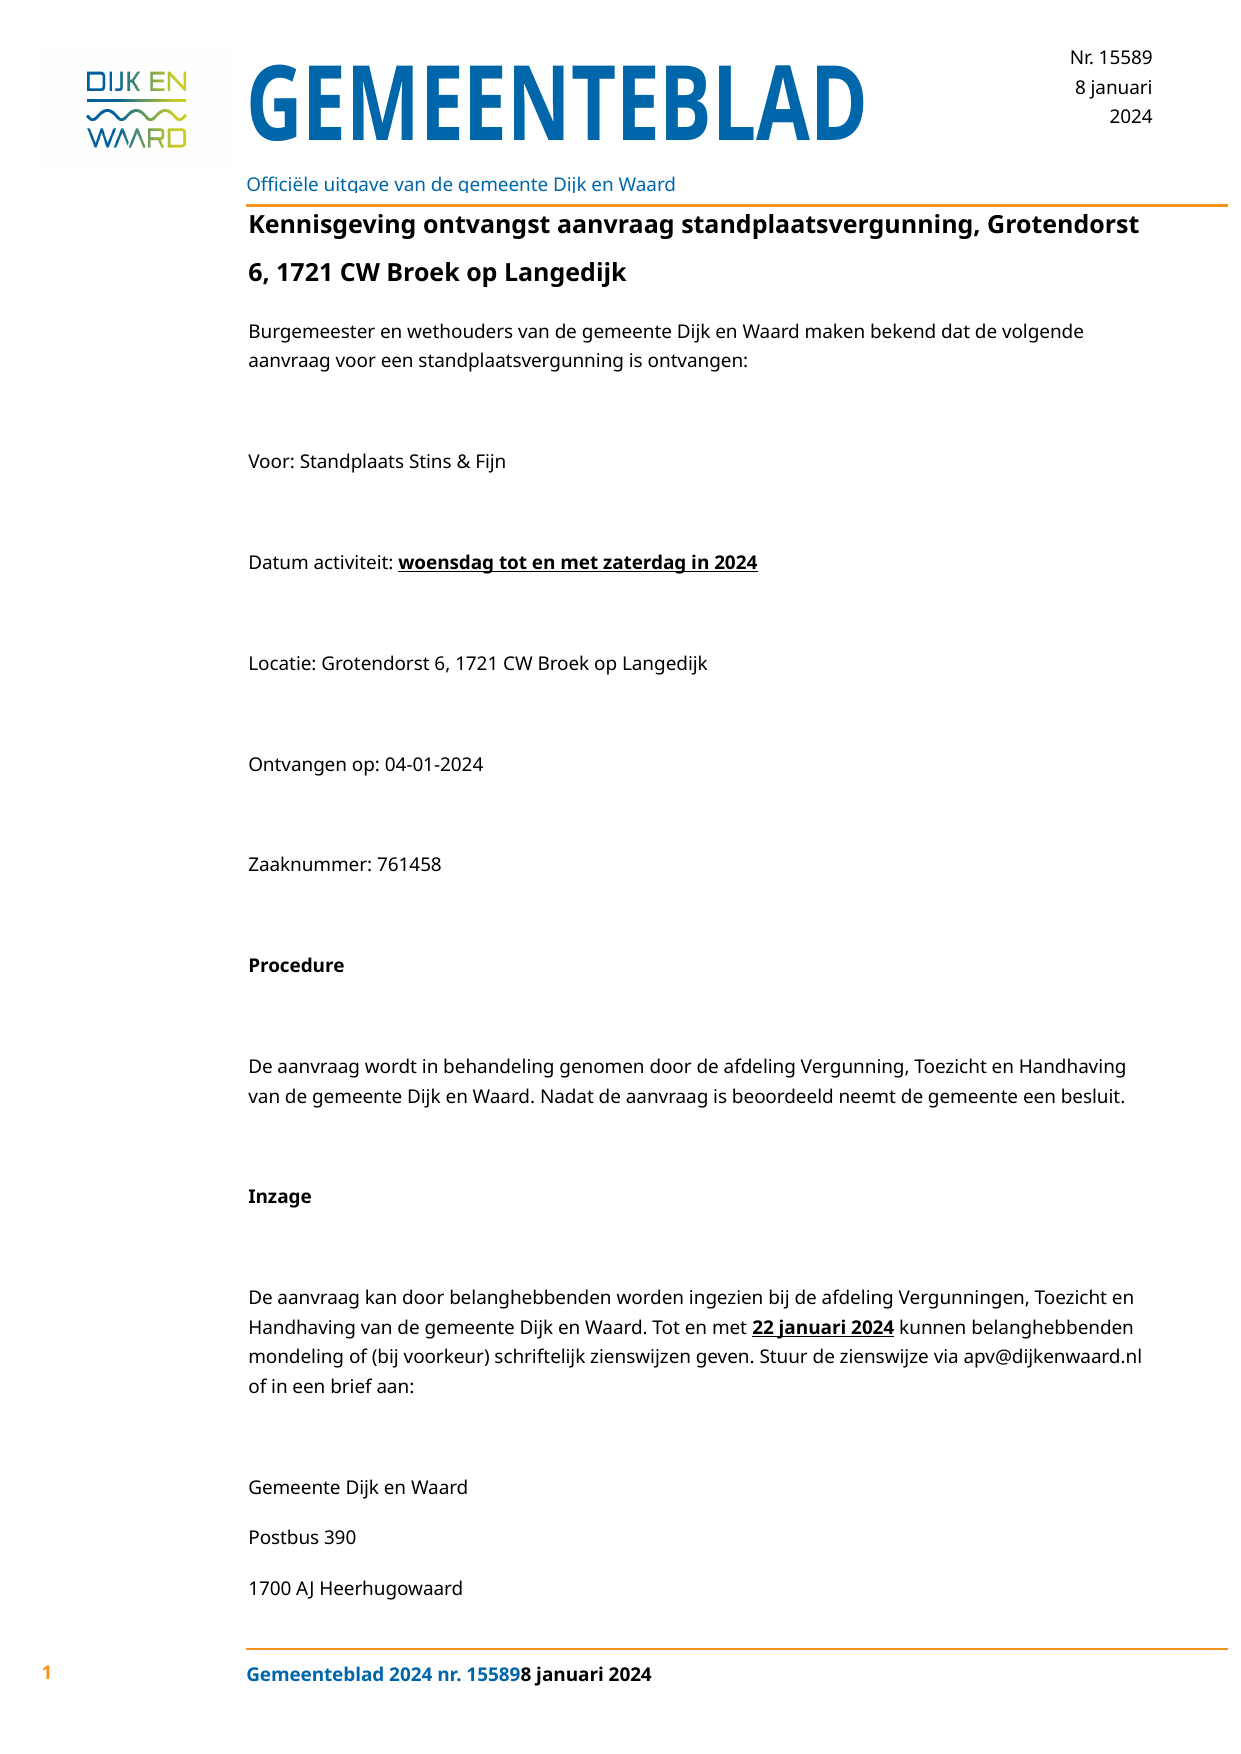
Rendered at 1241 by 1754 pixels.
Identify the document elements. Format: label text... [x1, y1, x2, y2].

picture [41, 47, 231, 172]
text Ontvangen op: 04-01-2024 [248, 751, 1152, 777]
text Datum activiteit: woensdag tot en met zaterdag in 2024 [248, 549, 1152, 575]
text Procedure [248, 952, 1152, 978]
text Kennisgeving ontvangst aanvraag standplaatsvergunning, Grotendorst 6, 1721 CW Broek op Langedijk [248, 207, 1152, 288]
text Postbus 390 [248, 1524, 1152, 1550]
text De aanvraag kan door belanghebbenden worden ingezien bij de afdeling Vergunningen, Toezicht en Handhaving van de gemeente Dijk en Waard. Tot en met 22 januari 2024 kunnen belanghebbenden mondeling of (bij voorkeur) schriftelijk zienswijzen geven. Stuur de zienswijze via apv@dijkenwaard.nl of in een brief aan: [248, 1284, 1152, 1399]
text Inzage [248, 1184, 1152, 1209]
text Locatie: Grotendorst 6, 1721 CW Broek op Langedijk [248, 650, 1152, 676]
text De aanvraag wordt in behandeling genomen door de afdeling Vergunning, Toezicht en Handhaving van de gemeente Dijk en Waard. Nadat de aanvraag is beoordeeld neemt de gemeente een besluit. [248, 1053, 1152, 1109]
text Burgemeester en wethouders van de gemeente Dijk en Waard maken bekend dat de volgende aanvraag voor een standplaatsvergunning is ontvangen: [248, 318, 1152, 373]
text 1700 AJ Heerhugowaard [248, 1575, 1152, 1601]
text Voor: Standplaats Stins & Fijn [248, 448, 1152, 474]
text Zaaknummer: 761458 [248, 852, 1152, 877]
text Gemeente Dijk en Waard [248, 1474, 1152, 1500]
